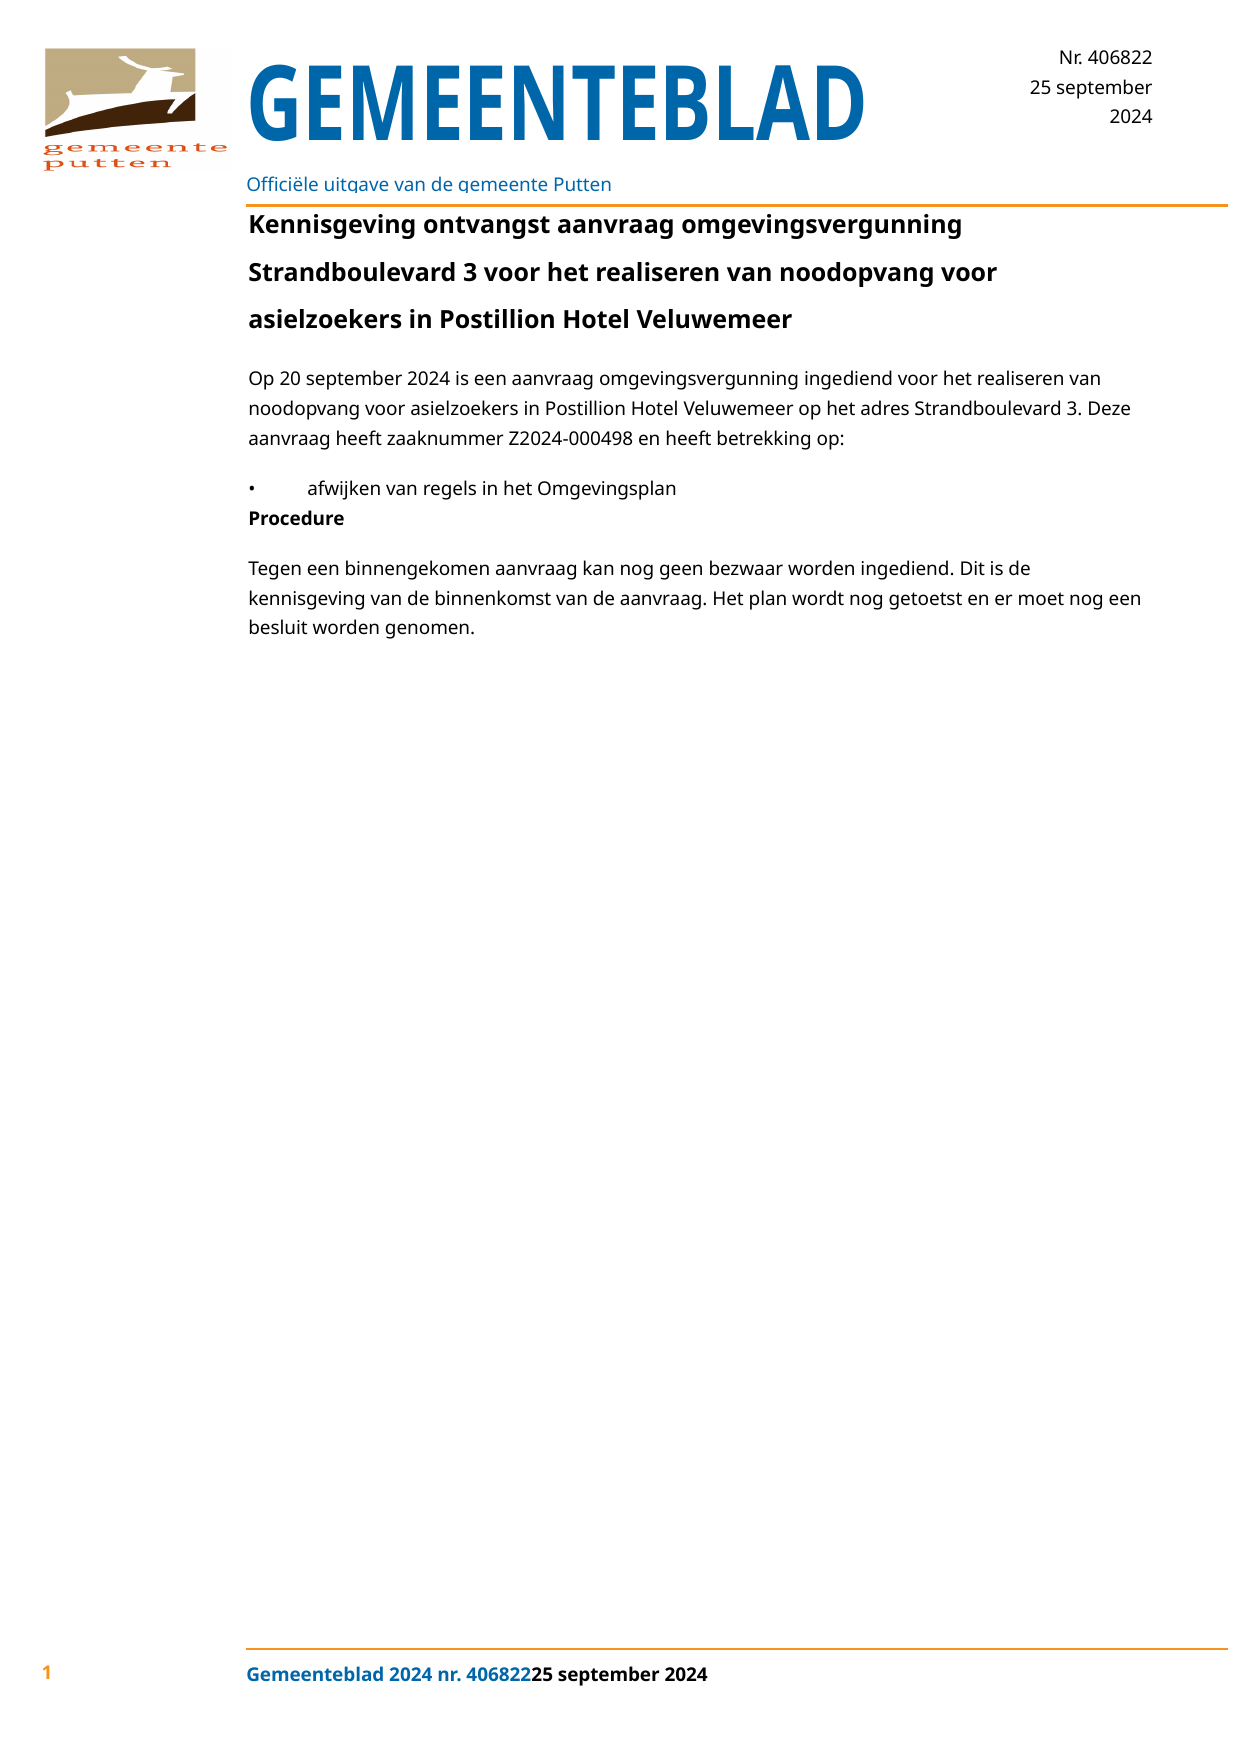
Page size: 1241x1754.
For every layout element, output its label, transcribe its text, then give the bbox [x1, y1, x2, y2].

text Op 20 september 2024 is een aanvraag omgevingsvergunning ingediend voor het realiseren van noodopvang voor asielzoekers in Postillion Hotel Veluwemeer op het adres Strandboulevard 3. Deze aanvraag heeft zaaknummer Z2024-000498 en heeft betrekking op: [248, 366, 1152, 450]
picture [41, 47, 231, 172]
text Tegen een binnengekomen aanvraag kan nog geen bezwaar worden ingediend. Dit is de kennisgeving van de binnenkomst van de aanvraag. Het plan wordt nog getoetst en er moet nog een besluit worden genomen. [248, 555, 1152, 640]
text Kennisgeving ontvangst aanvraag omgevingsvergunning Strandboulevard 3 voor het realiseren van noodopvang voor asielzoekers in Postillion Hotel Veluwemeer [248, 207, 1152, 336]
text Procedure [248, 505, 1152, 530]
list afwijken van regels in het Omgevingsplan [248, 475, 1152, 501]
